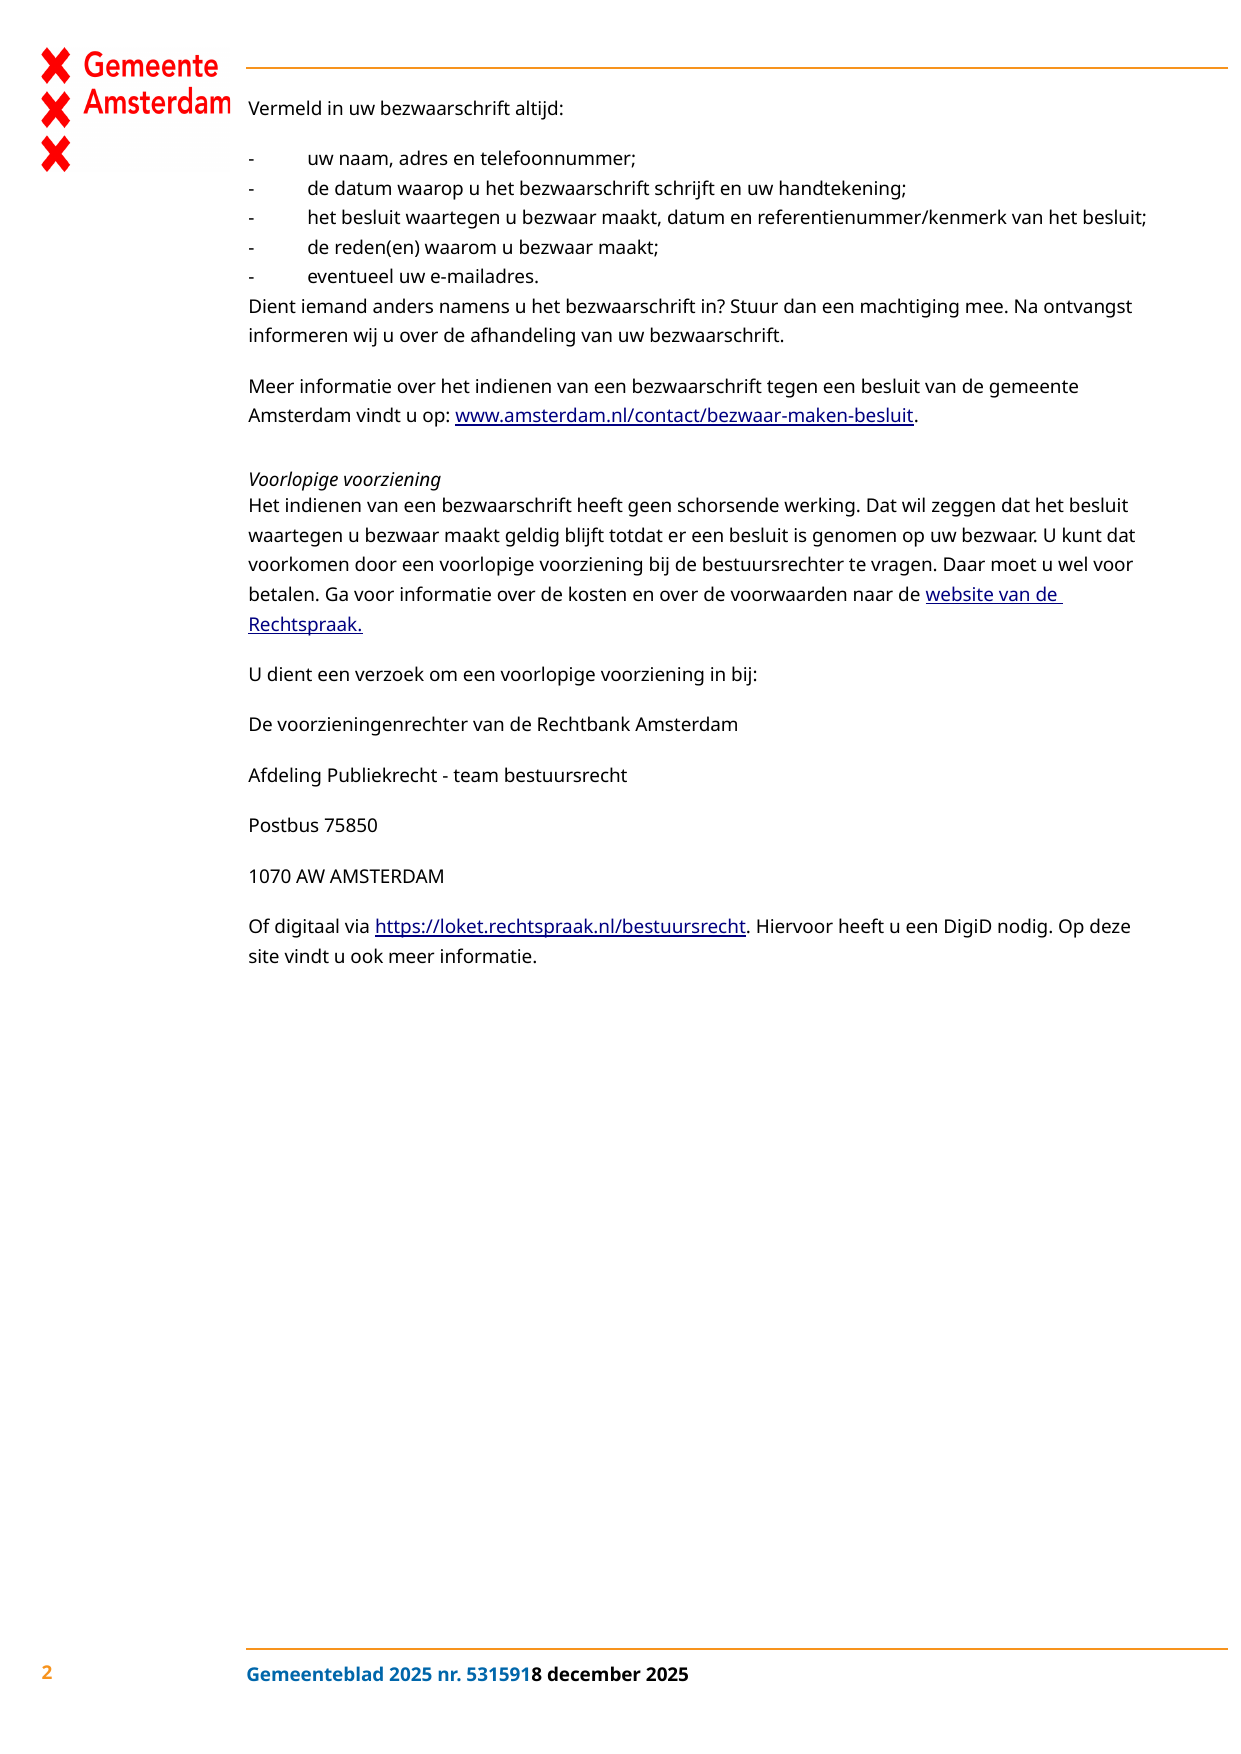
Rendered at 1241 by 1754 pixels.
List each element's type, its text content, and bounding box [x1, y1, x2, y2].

list de reden(en) waarom u bezwaar maakt; [248, 234, 1152, 260]
text De voorzieningenrechter van de Rechtbank Amsterdam [248, 712, 1152, 737]
list het besluit waartegen u bezwaar maakt, datum en referentienummer/kenmerk van het besluit; [248, 204, 1152, 230]
text Het indienen van een bezwaarschrift heeft geen schorsende werking. Dat wil zeggen dat het besluit waartegen u bezwaar maakt geldig blijft totdat er een besluit is genomen op uw bezwaar. U kunt dat voorkomen door een voorlopige voorziening bij de bestuursrechter te vragen. Daar moet u wel voor betalen. Ga voor informatie over de kosten en over de voorwaarden naar de website van de Rechtspraak. [248, 492, 1152, 636]
list eventueel uw e-mailadres. [248, 263, 1152, 289]
text U dient een verzoek om een voorlopige voorziening in bij: [248, 661, 1152, 687]
text Postbus 75850 [248, 812, 1152, 838]
text Voorlopige voorziening [248, 467, 1152, 492]
picture [41, 47, 231, 172]
text Meer informatie over het indienen van een bezwaarschrift tegen een besluit van de gemeente Amsterdam vindt u op: www.amsterdam.nl/contact/bezwaar-maken-besluit. [248, 373, 1152, 428]
text 1070 AW AMSTERDAM [248, 863, 1152, 888]
list de datum waarop u het bezwaarschrift schrijft en uw handtekening; [248, 175, 1152, 201]
text Vermeld in uw bezwaarschrift altijd: [248, 95, 1152, 121]
list uw naam, adres en telefoonnummer; [248, 145, 1152, 171]
text Afdeling Publiekrecht - team bestuursrecht [248, 762, 1152, 788]
text Dient iemand anders namens u het bezwaarschrift in? Stuur dan een machtiging mee. Na ontvangst informeren wij u over de afhandeling van uw bezwaarschrift. [248, 293, 1152, 348]
text Of digitaal via https://loket.rechtspraak.nl/bestuursrecht. Hiervoor heeft u een DigiD nodig. Op deze site vindt u ook meer informatie. [248, 913, 1152, 968]
